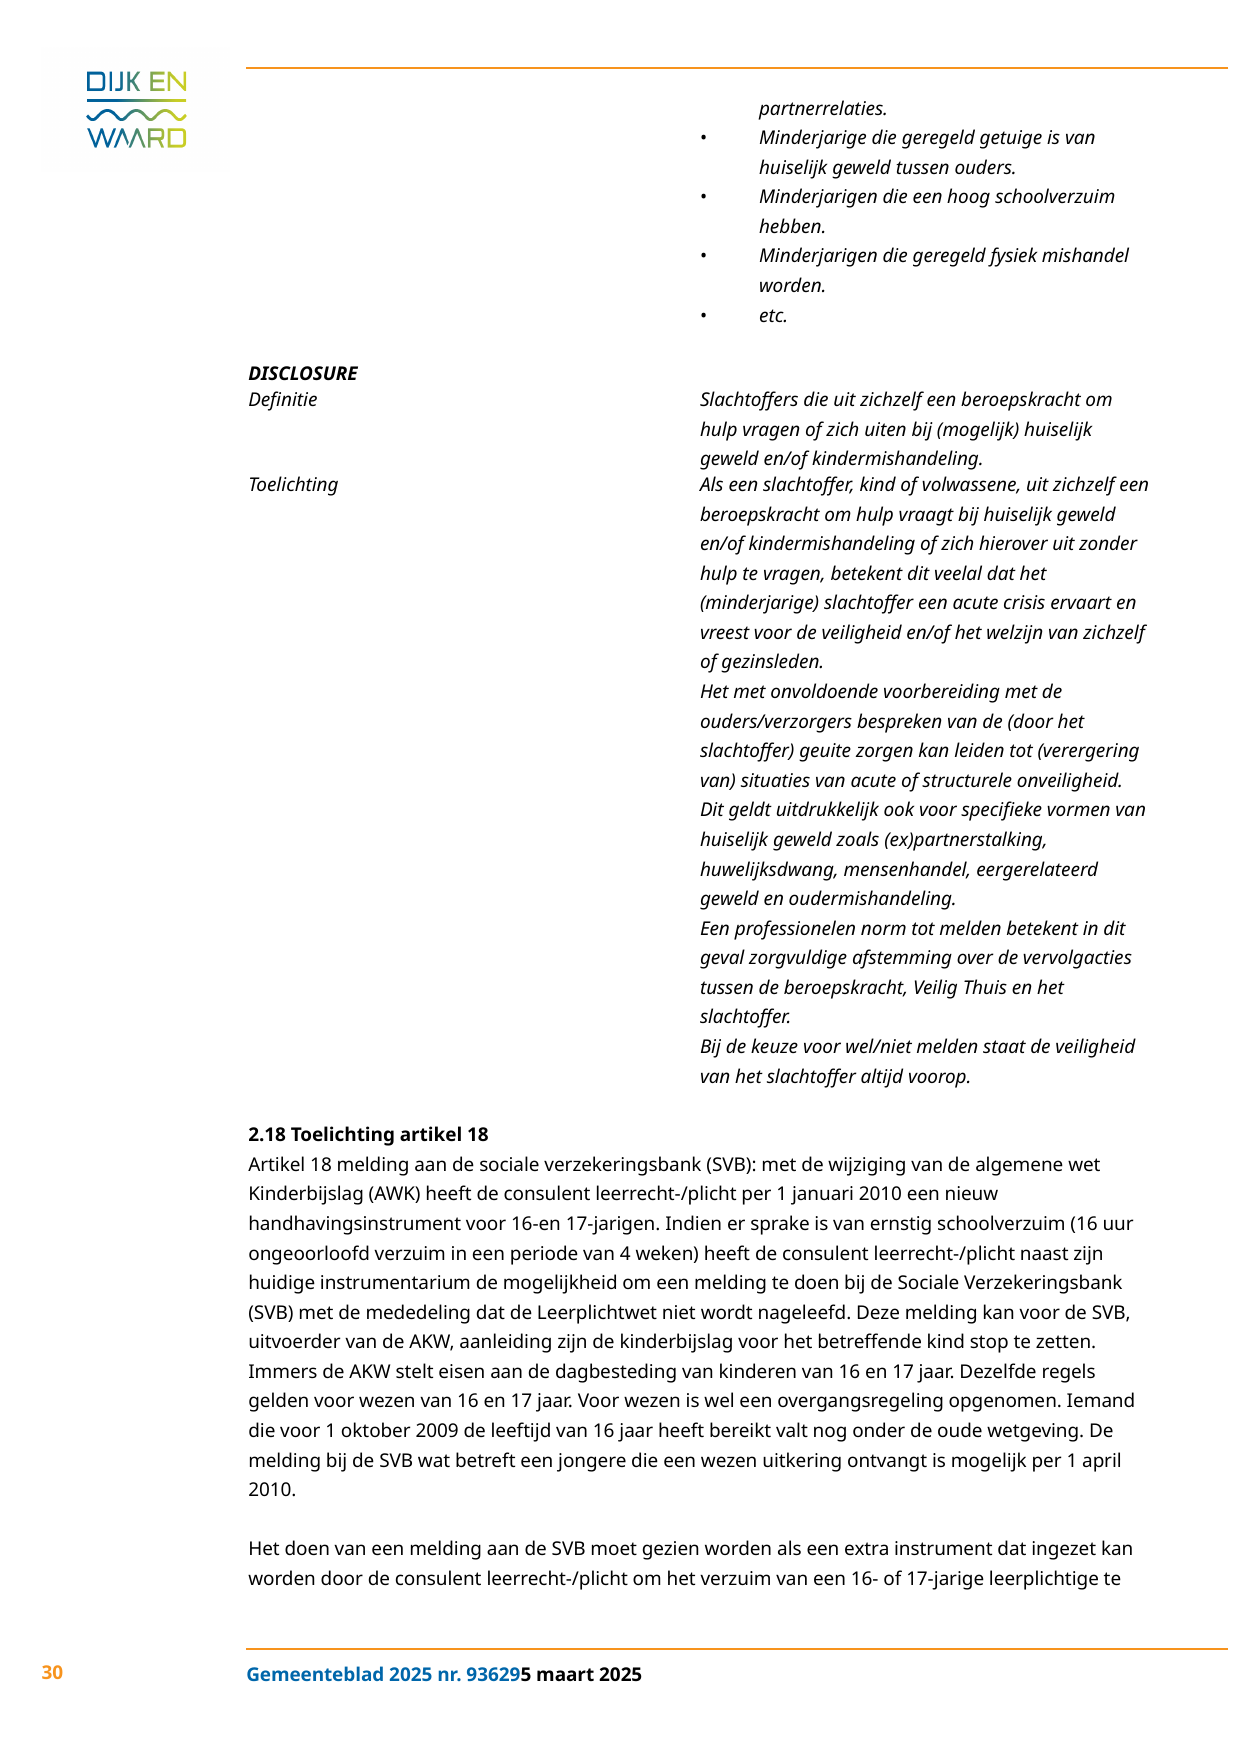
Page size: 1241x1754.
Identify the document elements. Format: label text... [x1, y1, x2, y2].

table_header DISCLOSURE [248, 361, 1152, 386]
table_cell Slachtoffers die uit zichzelf een beroepskracht om hulp vragen of zich uiten bij (mogelijk) huiselijk geweld en/of kindermishandeling. [700, 386, 1152, 471]
text Artikel 18 melding aan de sociale verzekeringsbank (SVB): met de wijziging van de algemene wet Kinderbijslag (AWK) heeft de consulent leerrecht-/plicht per 1 januari 2010 een nieuw handhavingsinstrument voor 16-en 17-jarigen. Indien er sprake is van ernstig schoolverzuim (16 uur ongeoorloofd verzuim in een periode van 4 weken) heeft de consulent leerrecht-/plicht naast zijn huidige instrumentarium de mogelijkheid om een melding te doen bij de Sociale Verzekeringsbank (SVB) met de mededeling dat de Leerplichtwet niet wordt nageleefd. Deze melding kan voor de SVB, uitvoerder van de AKW, aanleiding zijn de kinderbijslag voor het betreffende kind stop te zetten. Immers de AKW stelt eisen aan de dagbesteding van kinderen van 16 en 17 jaar. Dezelfde regels gelden voor wezen van 16 en 17 jaar. Voor wezen is wel een overgangsregeling opgenomen. Iemand die voor 1 oktober 2009 de leeftijd van 16 jaar heeft bereikt valt nog onder de oude wetgeving. De melding bij de SVB wat betreft een jongere die een wezen uitkering ontvangt is mogelijk per 1 april 2010. [248, 1151, 1152, 1502]
table_cell Definitie [248, 386, 700, 471]
table_cell Toelichting [248, 471, 700, 1088]
table_cell partnerrelaties. Minderjarige die geregeld getuige is van huiselijk geweld tussen ouders. Minderjarigen die een hoog schoolverzuim hebben. Minderjarigen die geregeld fysiek mishandel worden. etc. [700, 95, 1152, 328]
table_cell [248, 95, 700, 328]
picture [41, 47, 231, 172]
text 2.18 Toelichting artikel 18 [248, 1121, 1152, 1147]
table_cell Als een slachtoffer, kind of volwassene, uit zichzelf een beroepskracht om hulp vraagt bij huiselijk geweld en/of kindermishandeling of zich hierover uit zonder hulp te vragen, betekent dit veelal dat het (minderjarige) slachtoffer een acute crisis ervaart en vreest voor de veiligheid en/of het welzijn van zichzelf of gezinsleden. Het met onvoldoende voorbereiding met de ouders/verzorgers bespreken van de (door het slachtoffer) geuite zorgen kan leiden tot (verergering van) situaties van acute of structurele onveiligheid. Dit geldt uitdrukkelijk ook voor specifieke vormen van huiselijk geweld zoals (ex)partnerstalking, huwelijksdwang, mensenhandel, eergerelateerd geweld en oudermishandeling. Een professionelen norm tot melden betekent in dit geval zorgvuldige afstemming over de vervolgacties tussen de beroepskracht, Veilig Thuis en het slachtoffer. Bij de keuze voor wel/niet melden staat de veiligheid van het slachtoffer altijd voorop. [700, 471, 1152, 1088]
text Het doen van een melding aan de SVB moet gezien worden als een extra instrument dat ingezet kan worden door de consulent leerrecht-/plicht om het verzuim van een 16- of 17-jarige leerplichtige te [248, 1536, 1152, 1591]
